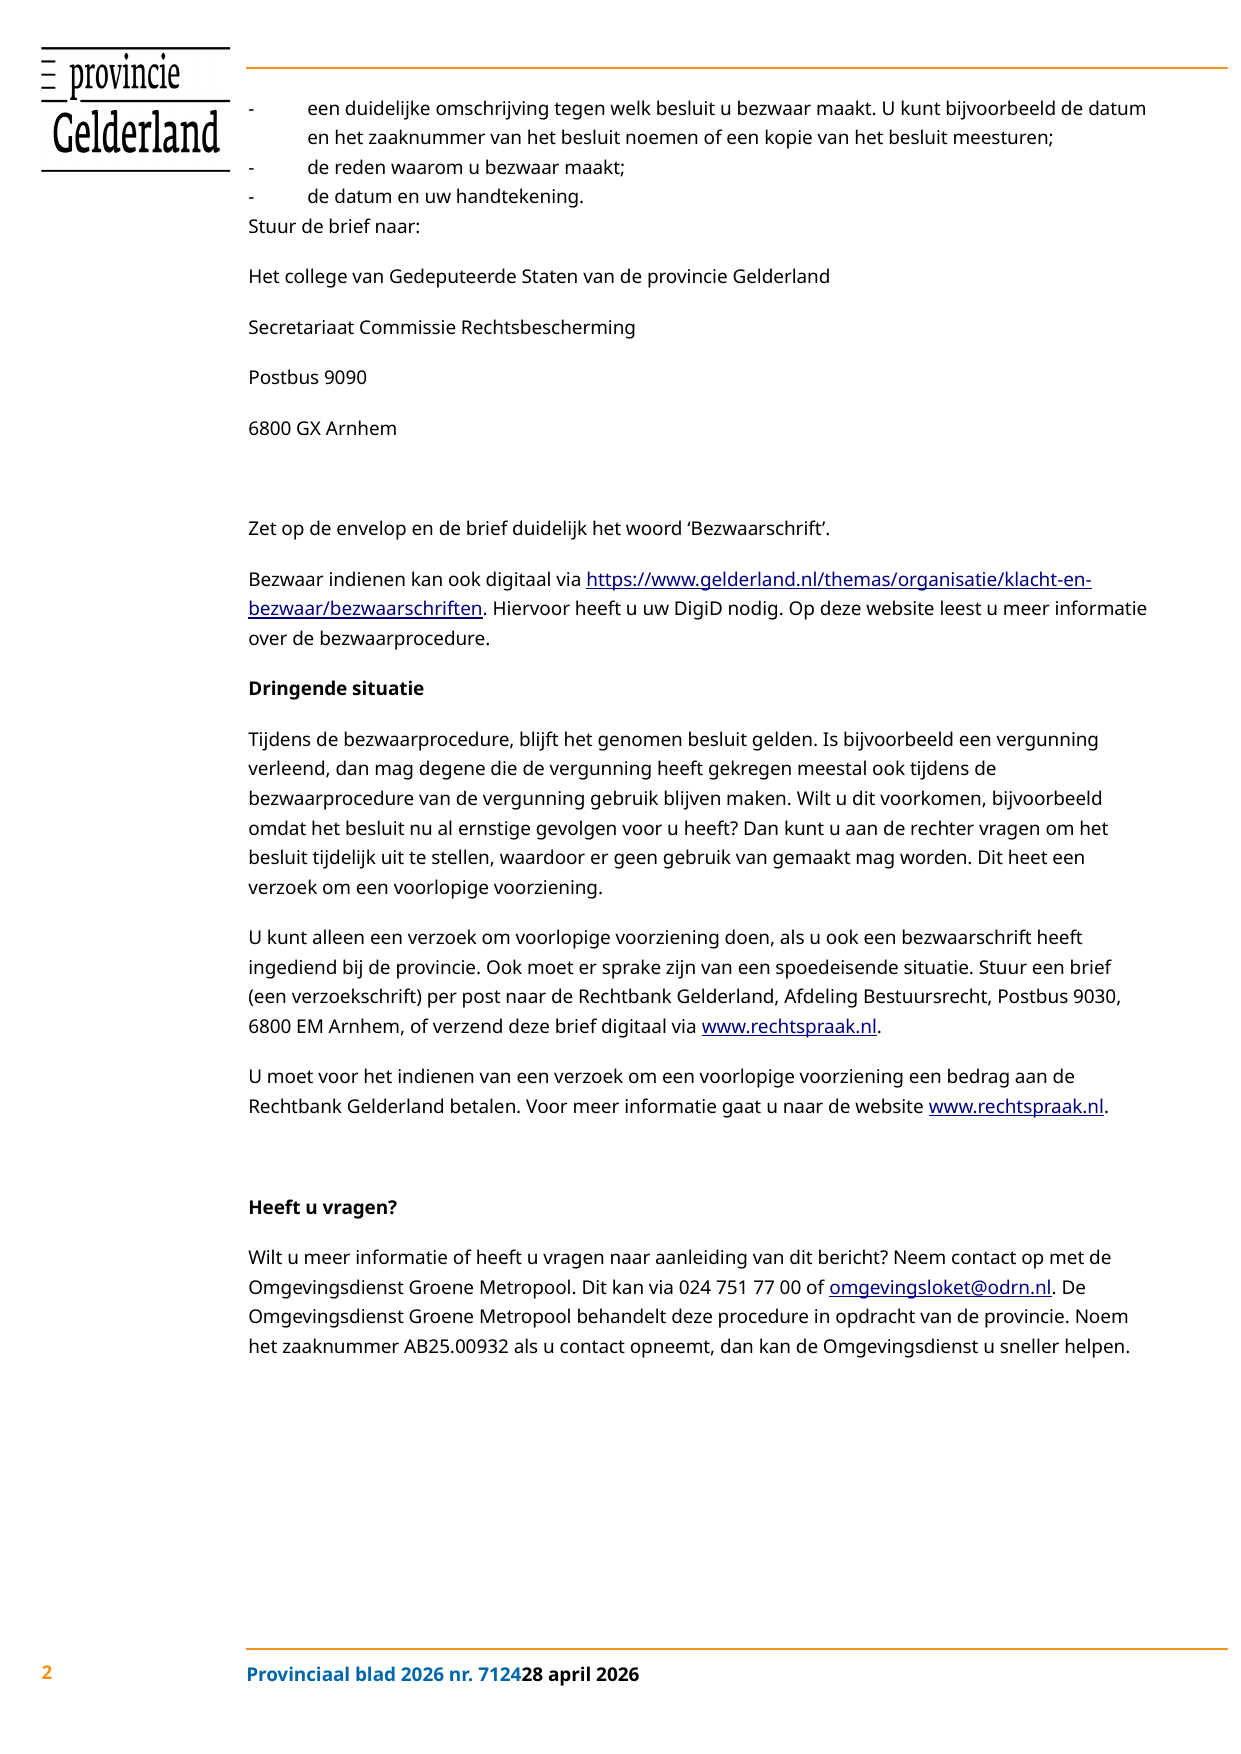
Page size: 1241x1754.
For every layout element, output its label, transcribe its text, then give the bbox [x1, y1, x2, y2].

text 6800 GX Arnhem [248, 415, 1152, 441]
text Dringende situatie [248, 676, 1152, 701]
text Heeft u vragen? [248, 1194, 1152, 1220]
text Het college van Gedeputeerde Staten van de provincie Gelderland [248, 263, 1152, 289]
text Tijdens de bezwaarprocedure, blijft het genomen besluit gelden. Is bijvoorbeeld een vergunning verleend, dan mag degene die de vergunning heeft gekregen meestal ook tijdens de bezwaarprocedure van de vergunning gebruik blijven maken. Wilt u dit voorkomen, bijvoorbeeld omdat het besluit nu al ernstige gevolgen voor u heeft? Dan kunt u aan de rechter vragen om het besluit tijdelijk uit te stellen, waardoor er geen gebruik van gemaakt mag worden. Dit heet een verzoek om een voorlopige voorziening. [248, 726, 1152, 900]
text Zet op de envelop en de brief duidelijk het woord ‘Bezwaarschrift’. [248, 516, 1152, 541]
text Stuur de brief naar: [248, 213, 1152, 239]
list de reden waarom u bezwaar maakt; [248, 154, 1152, 180]
text Secretariaat Commissie Rechtsbescherming [248, 314, 1152, 340]
text Postbus 9090 [248, 364, 1152, 390]
picture [41, 47, 231, 172]
text U moet voor het indienen van een verzoek om een voorlopige voorziening een bedrag aan de Rechtbank Gelderland betalen. Voor meer informatie gaat u naar de website www.rechtspraak.nl. [248, 1063, 1152, 1119]
text U kunt alleen een verzoek om voorlopige voorziening doen, als u ook een bezwaarschrift heeft ingediend bij de provincie. Ook moet er sprake zijn van een spoedeisende situatie. Stuur een brief (een verzoekschrift) per post naar de Rechtbank Gelderland, Afdeling Bestuursrecht, Postbus 9030, 6800 EM Arnhem, of verzend deze brief digitaal via www.rechtspraak.nl. [248, 924, 1152, 1039]
list een duidelijke omschrijving tegen welk besluit u bezwaar maakt. U kunt bijvoorbeeld de datum en het zaaknummer van het besluit noemen of een kopie van het besluit meesturen; [248, 95, 1152, 150]
text Bezwaar indienen kan ook digitaal via https://www.gelderland.nl/themas/organisatie/klacht-en-bezwaar/bezwaarschriften. Hiervoor heeft u uw DigiD nodig. Op deze website leest u meer informatie over de bezwaarprocedure. [248, 566, 1152, 651]
text Wilt u meer informatie of heeft u vragen naar aanleiding van dit bericht? Neem contact op met de Omgevingsdienst Groene Metropool. Dit kan via 024 751 77 00 of omgevingsloket@odrn.nl. De Omgevingsdienst Groene Metropool behandelt deze procedure in opdracht van de provincie. Noem het zaaknummer AB25.00932 als u contact opneemt, dan kan de Omgevingsdienst u sneller helpen. [248, 1244, 1152, 1359]
list de datum en uw handtekening. [248, 183, 1152, 209]
